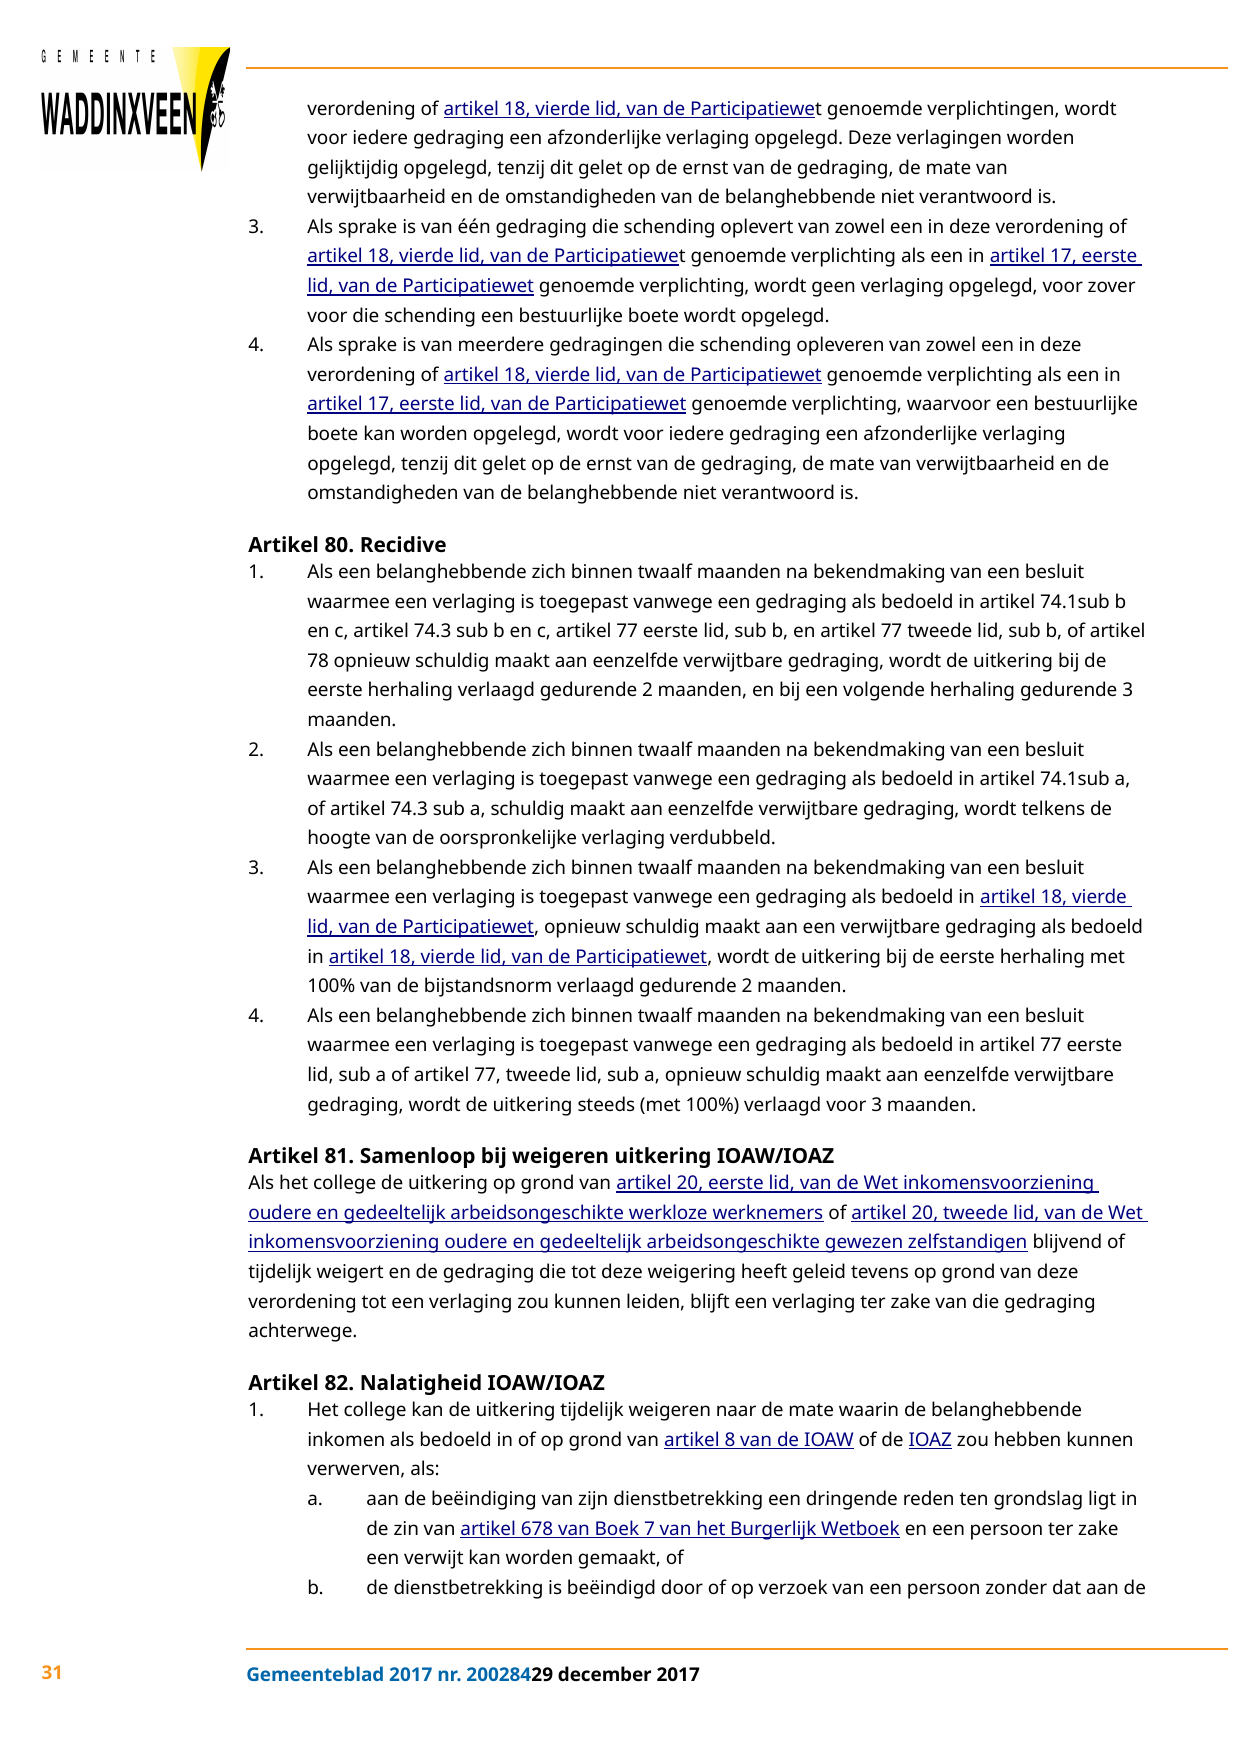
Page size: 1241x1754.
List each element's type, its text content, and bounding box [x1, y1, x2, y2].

text Artikel 81. Samenloop bij weigeren uitkering IOAW/IOAZ [248, 1141, 1152, 1169]
list Als een belanghebbende zich binnen twaalf maanden na bekendmaking van een besluit waarmee een verlaging is toegepast vanwege een gedraging als bedoeld in artikel 18, vierde lid, van de Participatiewet, opnieuw schuldig maakt aan een verwijtbare gedraging als bedoeld in artikel 18, vierde lid, van de Participatiewet, wordt de uitkering bij de eerste herhaling met 100% van de bijstandsnorm verlaagd gedurende 2 maanden. [248, 854, 1152, 998]
list Als sprake is van meerdere gedragingen die schending opleveren van zowel een in deze verordening of artikel 18, vierde lid, van de Participatiewet genoemde verplichting als een in artikel 17, eerste lid, van de Participatiewet genoemde verplichting, waarvoor een bestuurlijke boete kan worden opgelegd, wordt voor iedere gedraging een afzonderlijke verlaging opgelegd, tenzij dit gelet op de ernst van de gedraging, de mate van verwijtbaarheid en de omstandigheden van de belanghebbende niet verantwoord is. [248, 331, 1152, 505]
picture [41, 47, 231, 172]
list de dienstbetrekking is beëindigd door of op verzoek van een persoon zonder dat aan de [307, 1574, 1152, 1599]
list Het college kan de uitkering tijdelijk weigeren naar de mate waarin de belanghebbende inkomen als bedoeld in of op grond van artikel 8 van de IOAW of de IOAZ zou hebben kunnen verwerven, als: [248, 1396, 1152, 1481]
list verordening of artikel 18, vierde lid, van de Participatiewet genoemde verplichtingen, wordt voor iedere gedraging een afzonderlijke verlaging opgelegd. Deze verlagingen worden gelijktijdig opgelegd, tenzij dit gelet op de ernst van de gedraging, de mate van verwijtbaarheid en de omstandigheden van de belanghebbende niet verantwoord is. [248, 95, 1152, 209]
text Als het college de uitkering op grond van artikel 20, eerste lid, van de Wet inkomensvoorziening oudere en gedeeltelijk arbeidsongeschikte werkloze werknemers of artikel 20, tweede lid, van de Wet inkomensvoorziening oudere en gedeeltelijk arbeidsongeschikte gewezen zelfstandigen blijvend of tijdelijk weigert en de gedraging die tot deze weigering heeft geleid tevens op grond van deze verordening tot een verlaging zou kunnen leiden, blijft een verlaging ter zake van die gedraging achterwege. [248, 1169, 1152, 1343]
list Als een belanghebbende zich binnen twaalf maanden na bekendmaking van een besluit waarmee een verlaging is toegepast vanwege een gedraging als bedoeld in artikel 74.1sub a, of artikel 74.3 sub a, schuldig maakt aan eenzelfde verwijtbare gedraging, wordt telkens de hoogte van de oorspronkelijke verlaging verdubbeld. [248, 736, 1152, 850]
list Als een belanghebbende zich binnen twaalf maanden na bekendmaking van een besluit waarmee een verlaging is toegepast vanwege een gedraging als bedoeld in artikel 74.1sub b en c, artikel 74.3 sub b en c, artikel 77 eerste lid, sub b, en artikel 77 tweede lid, sub b, of artikel 78 opnieuw schuldig maakt aan eenzelfde verwijtbare gedraging, wordt de uitkering bij de eerste herhaling verlaagd gedurende 2 maanden, en bij een volgende herhaling gedurende 3 maanden. [248, 558, 1152, 732]
list Als een belanghebbende zich binnen twaalf maanden na bekendmaking van een besluit waarmee een verlaging is toegepast vanwege een gedraging als bedoeld in artikel 77 eerste lid, sub a of artikel 77, tweede lid, sub a, opnieuw schuldig maakt aan eenzelfde verwijtbare gedraging, wordt de uitkering steeds (met 100%) verlaagd voor 3 maanden. [248, 1002, 1152, 1116]
text Artikel 82. Nalatigheid IOAW/IOAZ [248, 1368, 1152, 1396]
list aan de beëindiging van zijn dienstbetrekking een dringende reden ten grondslag ligt in de zin van artikel 678 van Boek 7 van het Burgerlijk Wetboek en een persoon ter zake een verwijt kan worden gemaakt, of [307, 1485, 1152, 1570]
text Artikel 80. Recidive [248, 530, 1152, 558]
list Als sprake is van één gedraging die schending oplevert van zowel een in deze verordening of artikel 18, vierde lid, van de Participatiewet genoemde verplichting als een in artikel 17, eerste lid, van de Participatiewet genoemde verplichting, wordt geen verlaging opgelegd, voor zover voor die schending een bestuurlijke boete wordt opgelegd. [248, 213, 1152, 328]
